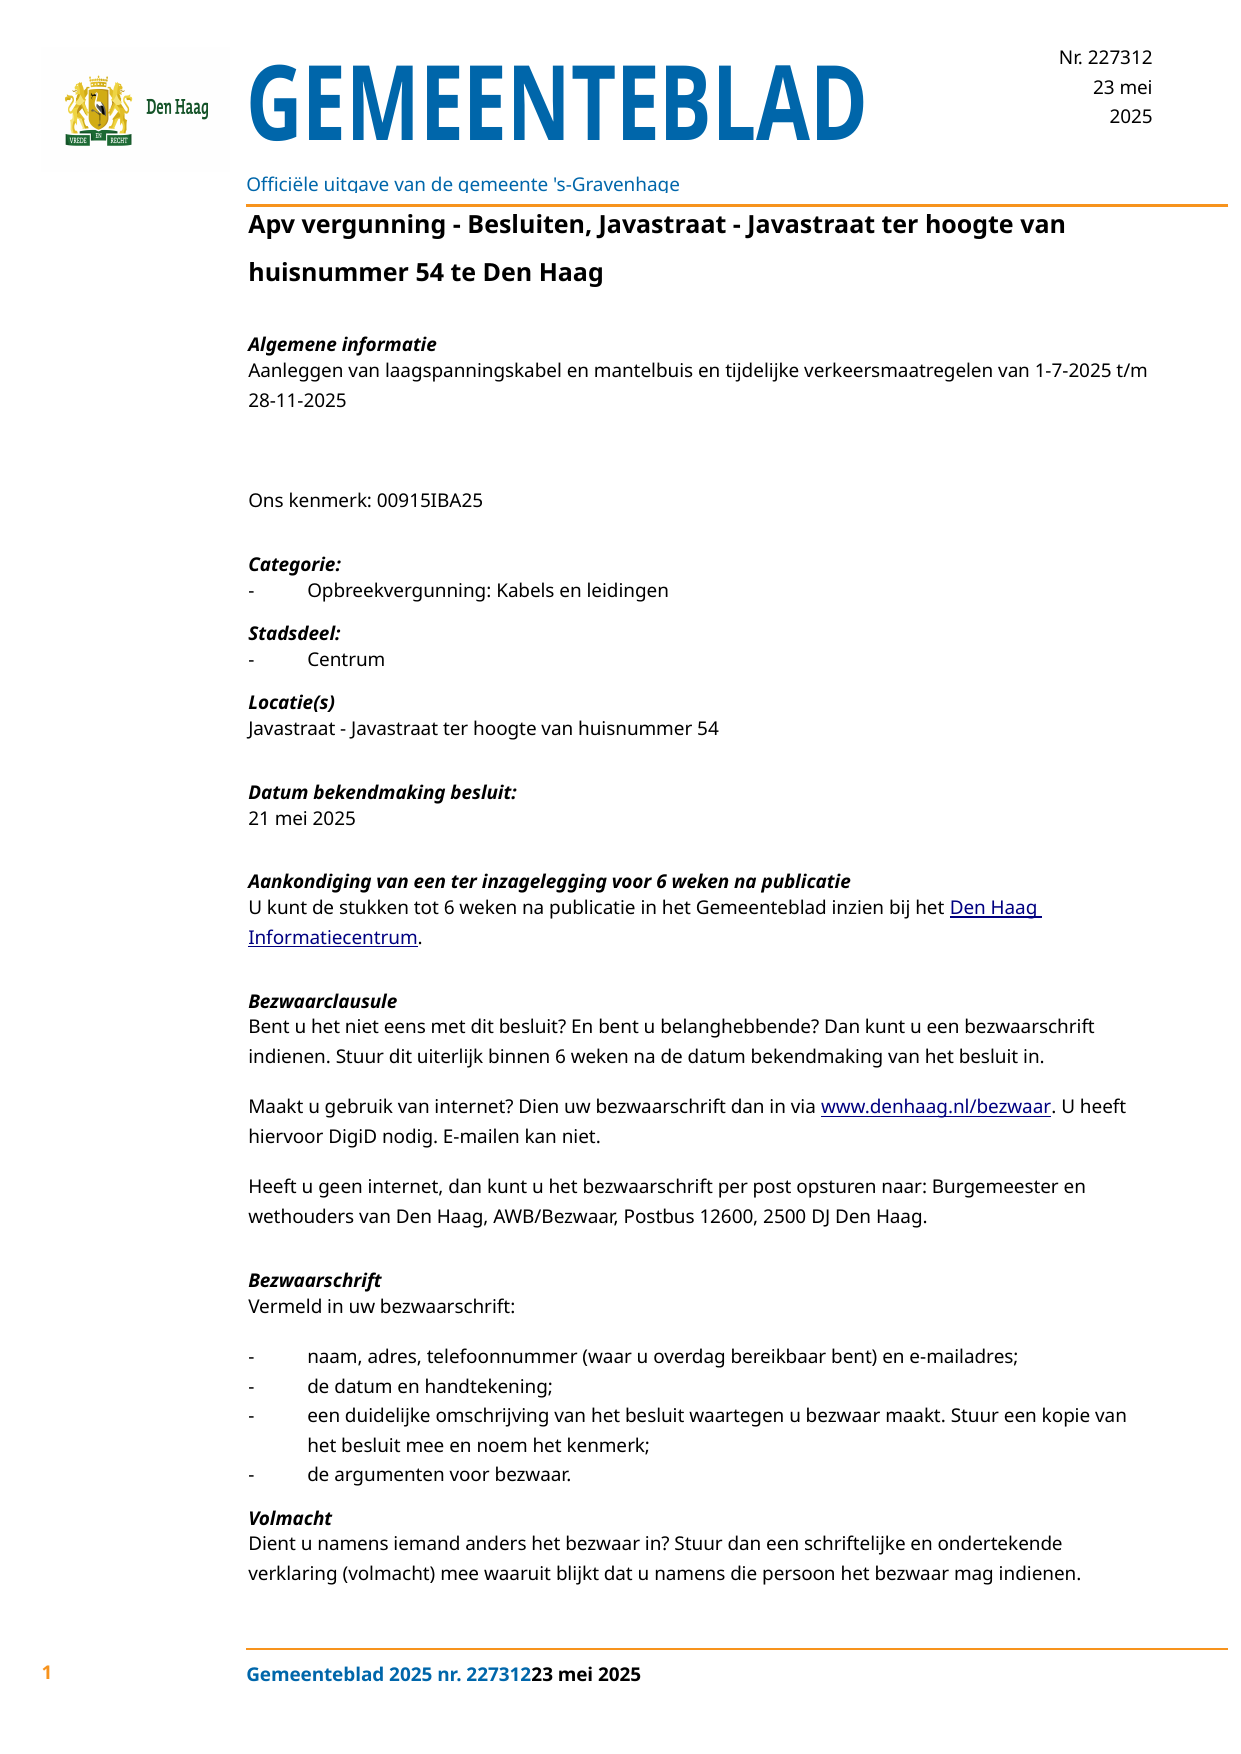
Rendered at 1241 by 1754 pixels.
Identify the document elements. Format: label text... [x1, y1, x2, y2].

text Stadsdeel: [248, 620, 1152, 646]
text Maakt u gebruik van internet? Dien uw bezwaarschrift dan in via www.denhaag.nl/bezwaar. U heeft hiervoor DigiD nodig. E-mailen kan niet. [248, 1094, 1152, 1149]
text Ons kenmerk: 00915IBA25 [248, 488, 1152, 513]
text Volmacht [248, 1505, 1152, 1531]
text Vermeld in uw bezwaarschrift: [248, 1293, 1152, 1319]
text Bezwaarschrift [248, 1267, 1152, 1293]
picture [41, 47, 231, 172]
list Centrum [248, 646, 1152, 672]
list de datum en handtekening; [248, 1373, 1152, 1399]
text Heeft u geen internet, dan kunt u het bezwaarschrift per post opsturen naar: Burgemeester en wethouders van Den Haag, AWB/Bezwaar, Postbus 12600, 2500 DJ Den Haag. [248, 1174, 1152, 1229]
text Algemene informatie [248, 331, 1152, 357]
text Datum bekendmaking besluit: [248, 779, 1152, 805]
text Bent u het niet eens met dit besluit? En bent u belanghebbende? Dan kunt u een bezwaarschrift indienen. Stuur dit uiterlijk binnen 6 weken na de datum bekendmaking van het besluit in. [248, 1014, 1152, 1069]
list Opbreekvergunning: Kabels en leidingen [248, 577, 1152, 603]
text 21 mei 2025 [248, 805, 1152, 830]
list een duidelijke omschrijving van het besluit waartegen u bezwaar maakt. Stuur een kopie van het besluit mee en noem het kenmerk; [248, 1402, 1152, 1458]
text U kunt de stukken tot 6 weken na publicatie in het Gemeenteblad inzien bij het Den Haag Informatiecentrum. [248, 894, 1152, 950]
text Aanleggen van laagspanningskabel en mantelbuis en tijdelijke verkeersmaatregelen van 1-7-2025 t/m 28-11-2025 [248, 357, 1152, 412]
text Dient u namens iemand anders het bezwaar in? Stuur dan een schriftelijke en ondertekende verklaring (volmacht) mee waaruit blijkt dat u namens die persoon het bezwaar mag indienen. [248, 1531, 1152, 1586]
text Javastraat - Javastraat ter hoogte van huisnummer 54 [248, 715, 1152, 741]
text Locatie(s) [248, 689, 1152, 715]
list naam, adres, telefoonnummer (waar u overdag bereikbaar bent) en e-mailadres; [248, 1343, 1152, 1369]
list de argumenten voor bezwaar. [248, 1462, 1152, 1487]
text Bezwaarclausule [248, 988, 1152, 1014]
text Categorie: [248, 552, 1152, 577]
text Apv vergunning - Besluiten, Javastraat - Javastraat ter hoogte van huisnummer 54 te Den Haag [248, 207, 1152, 288]
text Aankondiging van een ter inzagelegging voor 6 weken na publicatie [248, 869, 1152, 894]
